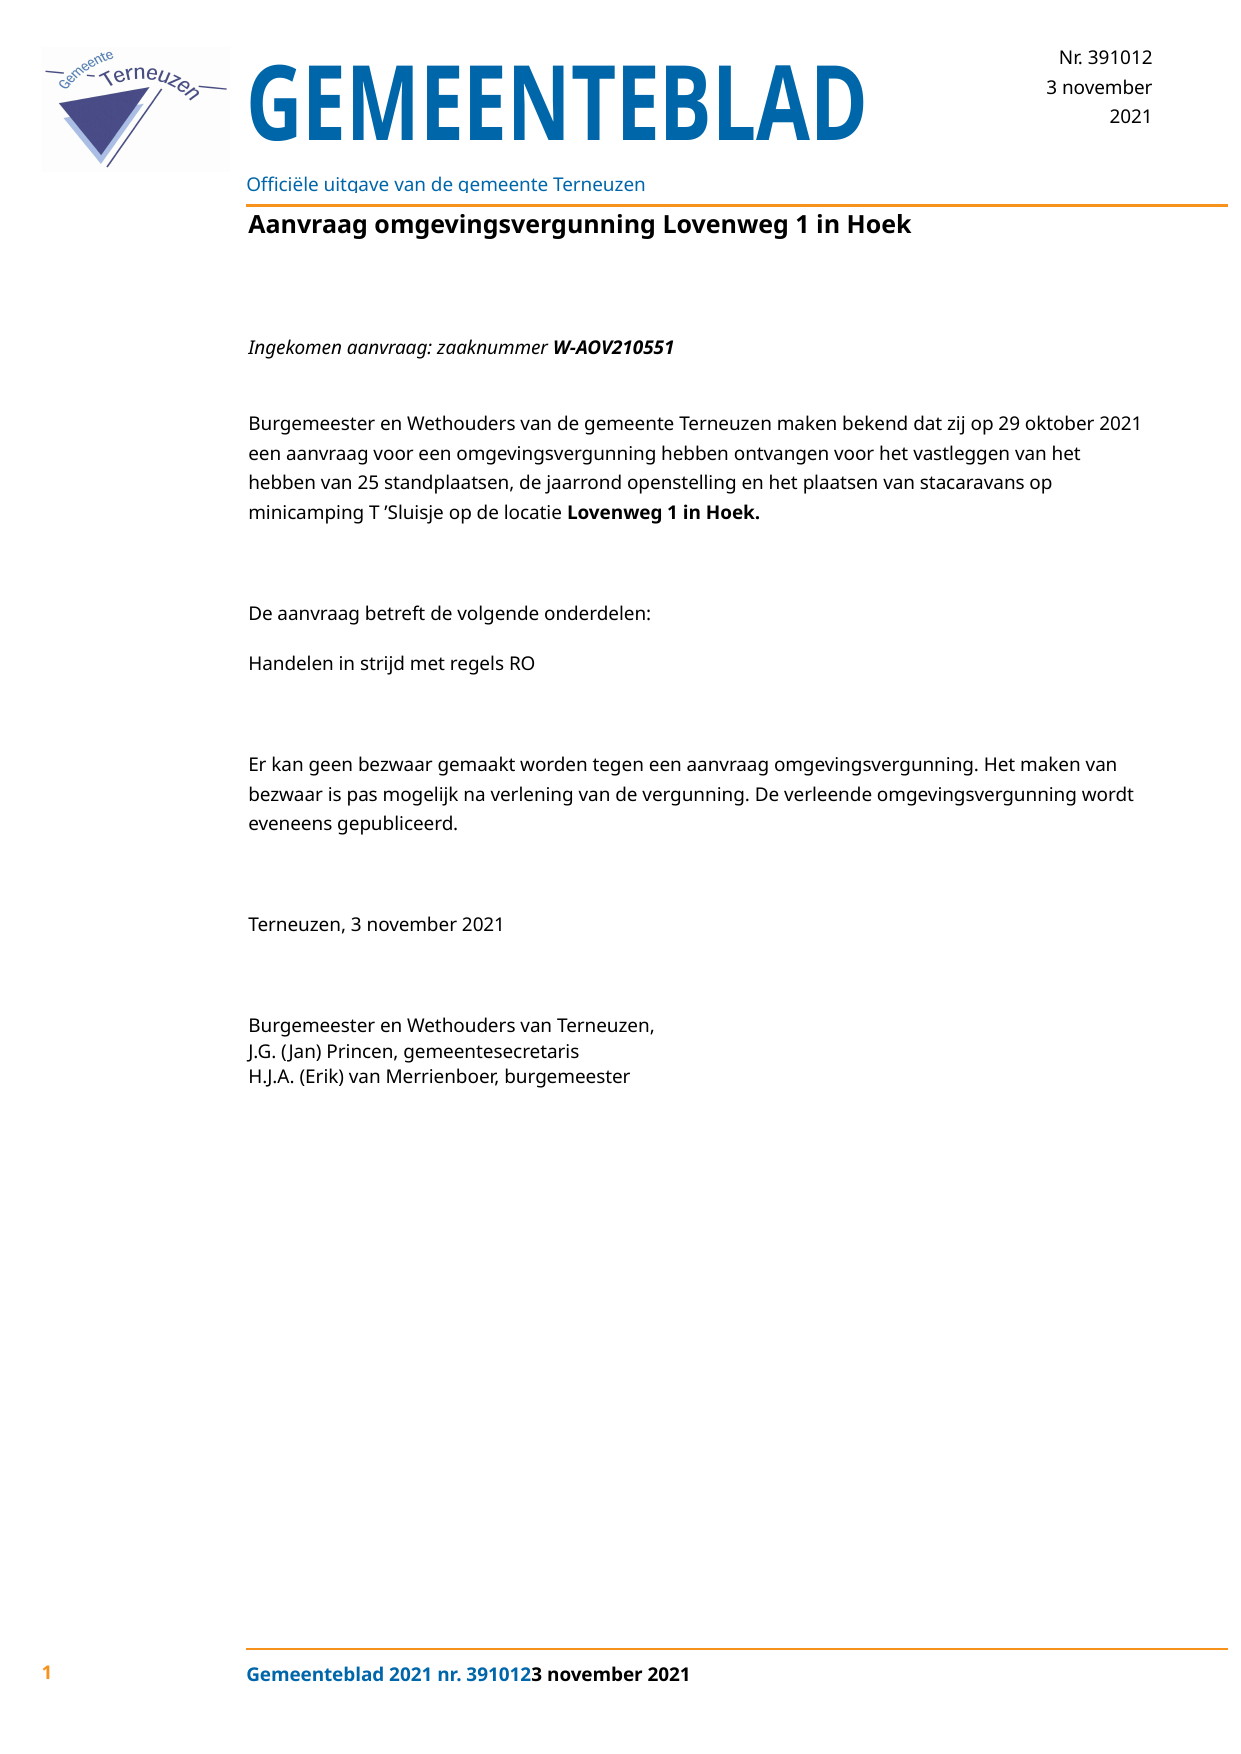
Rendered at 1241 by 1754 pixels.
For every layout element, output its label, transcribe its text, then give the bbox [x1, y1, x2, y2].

text Burgemeester en Wethouders van de gemeente Terneuzen maken bekend dat zij op 29 oktober 2021 een aanvraag voor een omgevingsvergunning hebben ontvangen voor het vastleggen van het hebben van 25 standplaatsen, de jaarrond openstelling en het plaatsen van stacaravans op minicamping T ’Sluisje op de locatie Lovenweg 1 in Hoek. [248, 410, 1152, 525]
table_cell [700, 1089, 1152, 1115]
text Terneuzen, 3 november 2021 [248, 911, 1152, 937]
picture [41, 47, 231, 172]
table_cell H.J.A. (Erik) van Merrienboer, burgemeester [248, 1064, 1152, 1089]
table_cell [248, 1089, 700, 1115]
table_cell J.G. (Jan) Princen, gemeentesecretaris [248, 1038, 700, 1064]
text Ingekomen aanvraag: zaaknummer W-AOV210551 [248, 334, 1152, 360]
text Handelen in strijd met regels RO [248, 650, 1152, 676]
text De aanvraag betreft de volgende onderdelen: [248, 600, 1152, 626]
text Er kan geen bezwaar gemaakt worden tegen een aanvraag omgevingsvergunning. Het maken van bezwaar is pas mogelijk na verlening van de vergunning. De verleende omgevingsvergunning wordt eveneens gepubliceerd. [248, 751, 1152, 836]
table_header Burgemeester en Wethouders van Terneuzen, [248, 1012, 1152, 1038]
table_cell [700, 1038, 1152, 1064]
text Aanvraag omgevingsvergunning Lovenweg 1 in Hoek [248, 207, 1152, 241]
